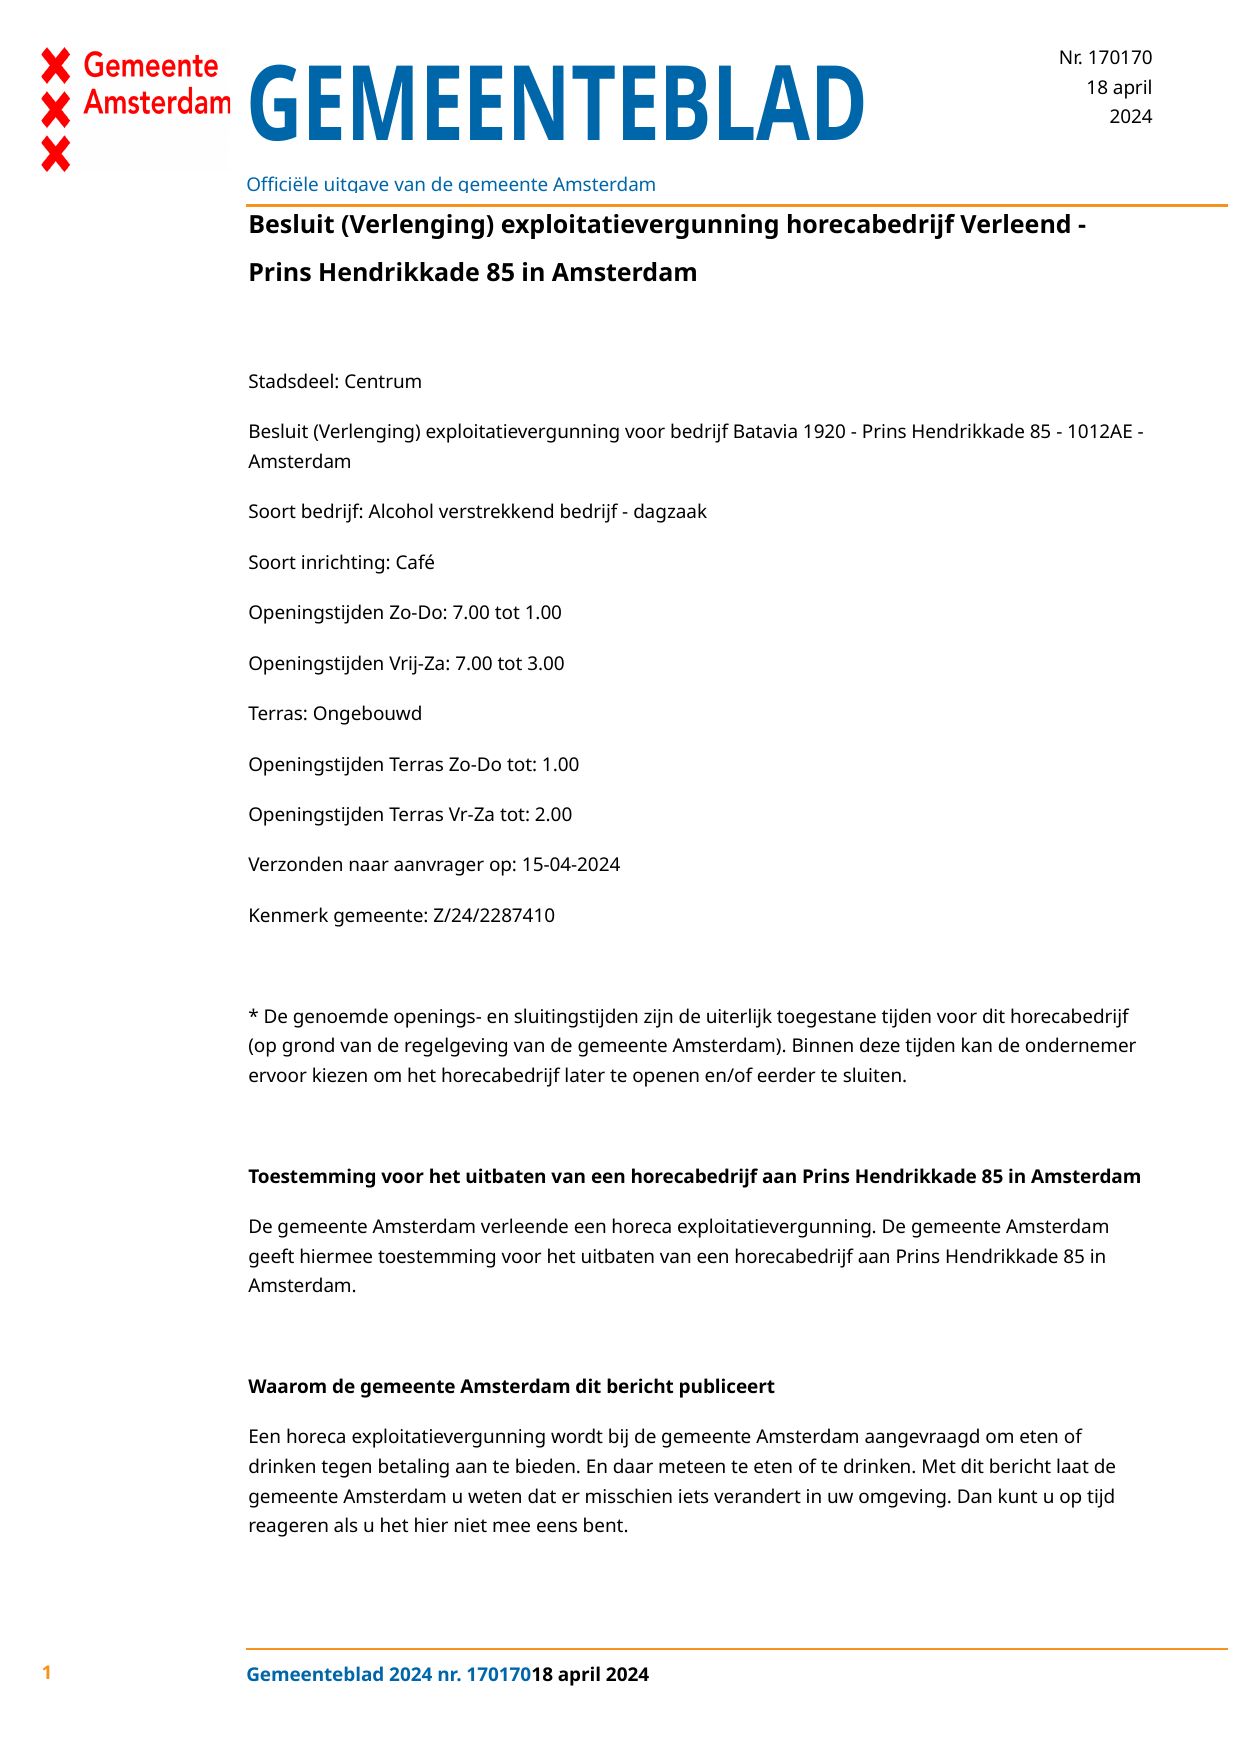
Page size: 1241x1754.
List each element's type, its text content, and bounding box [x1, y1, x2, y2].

text * De genoemde openings- en sluitingstijden zijn de uiterlijk toegestane tijden voor dit horecabedrijf (op grond van de regelgeving van de gemeente Amsterdam). Binnen deze tijden kan de ondernemer ervoor kiezen om het horecabedrijf later te openen en/of eerder te sluiten. [248, 1003, 1152, 1088]
text Openingstijden Vrij-Za: 7.00 tot 3.00 [248, 650, 1152, 676]
text Soort inrichting: Café [248, 549, 1152, 575]
text De gemeente Amsterdam verleende een horeca exploitatievergunning. De gemeente Amsterdam geeft hiermee toestemming voor het uitbaten van een horecabedrijf aan Prins Hendrikkade 85 in Amsterdam. [248, 1213, 1152, 1298]
text Soort bedrijf: Alcohol verstrekkend bedrijf - dagzaak [248, 499, 1152, 524]
text Waarom de gemeente Amsterdam dit bericht publiceert [248, 1373, 1152, 1399]
text Besluit (Verlenging) exploitatievergunning horecabedrijf Verleend - Prins Hendrikkade 85 in Amsterdam [248, 207, 1152, 288]
text Toestemming voor het uitbaten van een horecabedrijf aan Prins Hendrikkade 85 in Amsterdam [248, 1163, 1152, 1189]
text Besluit (Verlenging) exploitatievergunning voor bedrijf Batavia 1920 - Prins Hendrikkade 85 - 1012AE - Amsterdam [248, 419, 1152, 474]
text Openingstijden Zo-Do: 7.00 tot 1.00 [248, 599, 1152, 625]
text Stadsdeel: Centrum [248, 368, 1152, 394]
text Openingstijden Terras Vr-Za tot: 2.00 [248, 801, 1152, 827]
text Openingstijden Terras Zo-Do tot: 1.00 [248, 751, 1152, 777]
picture [41, 47, 231, 172]
text Kenmerk gemeente: Z/24/2287410 [248, 902, 1152, 928]
text Een horeca exploitatievergunning wordt bij de gemeente Amsterdam aangevraagd om eten of drinken tegen betaling aan te bieden. En daar meteen te eten of te drinken. Met dit bericht laat de gemeente Amsterdam u weten dat er misschien iets verandert in uw omgeving. Dan kunt u op tijd reageren als u het hier niet mee eens bent. [248, 1424, 1152, 1538]
text Terras: Ongebouwd [248, 700, 1152, 726]
text Verzonden naar aanvrager op: 15-04-2024 [248, 852, 1152, 877]
